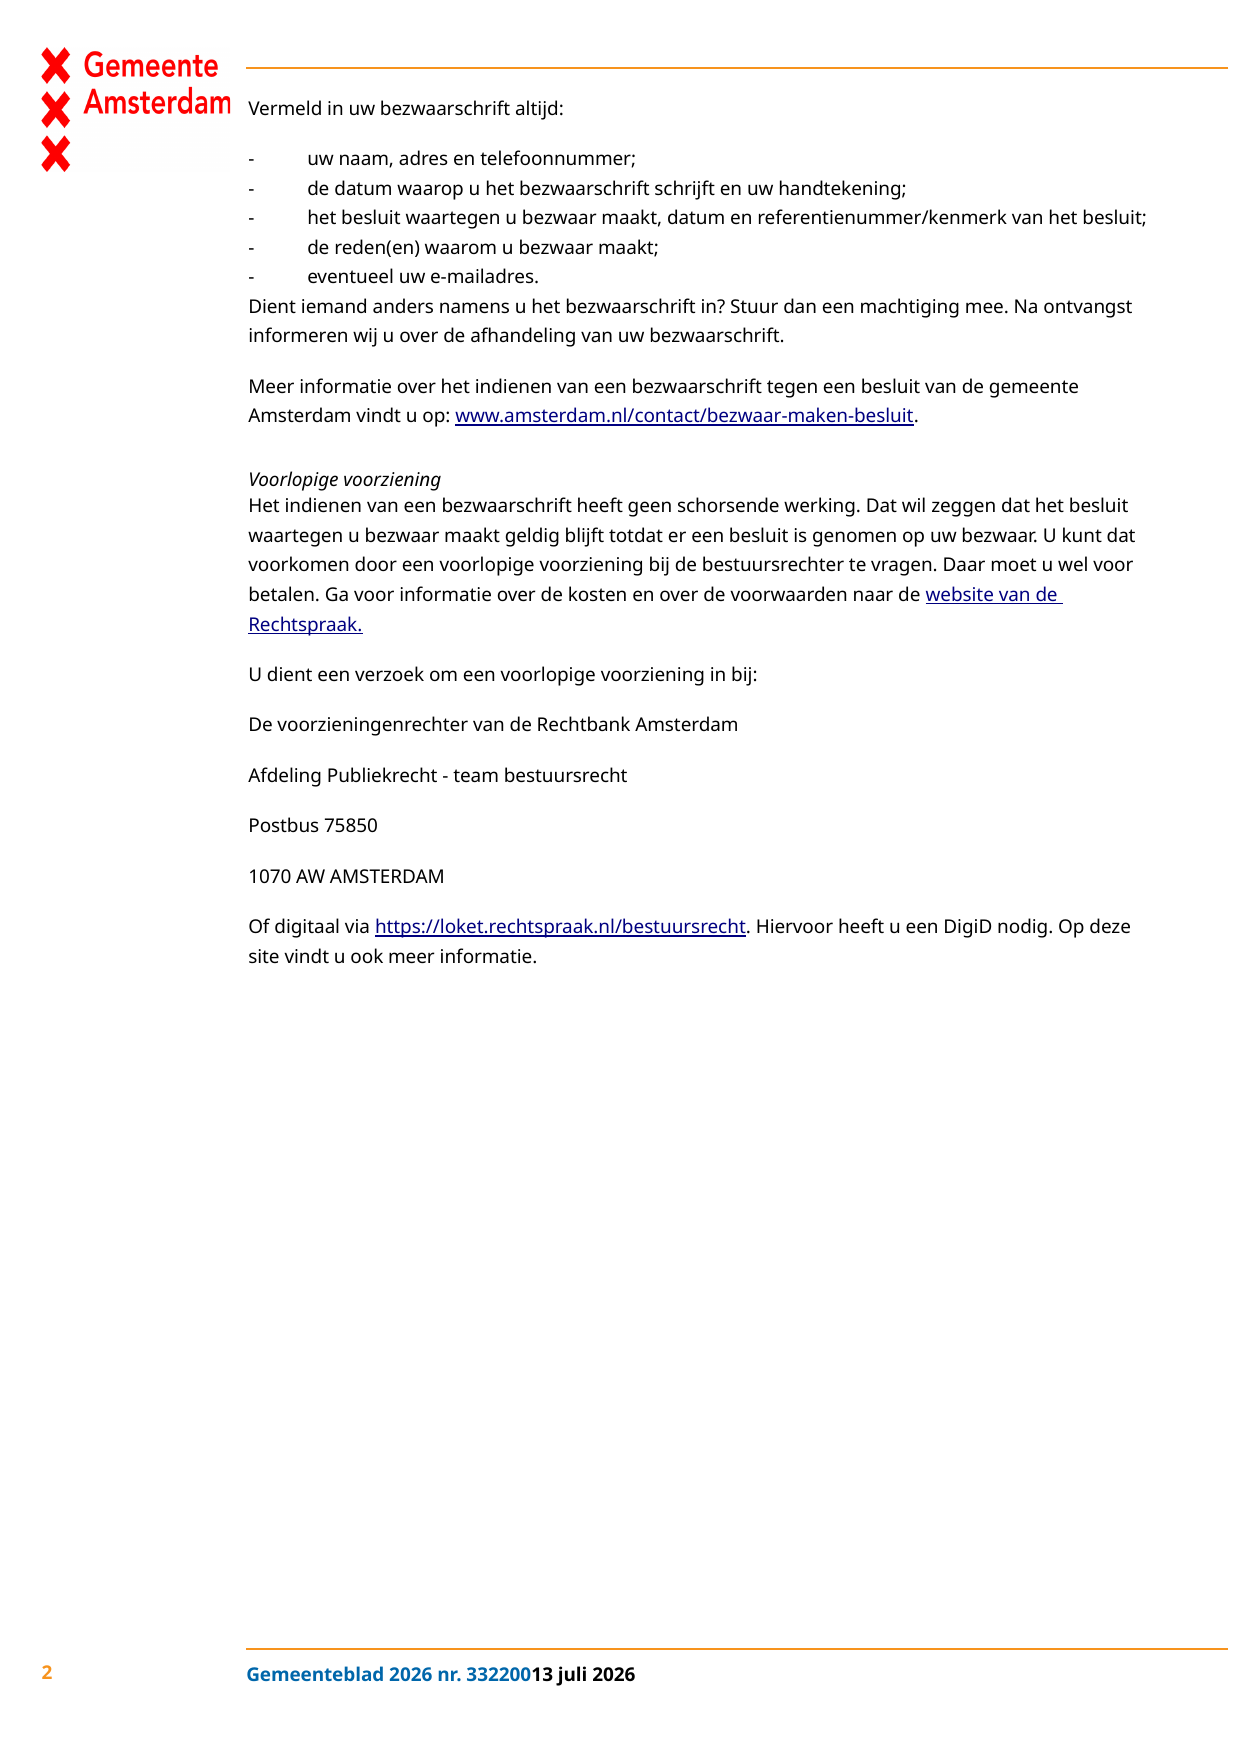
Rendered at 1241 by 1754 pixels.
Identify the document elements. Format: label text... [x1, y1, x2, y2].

text U dient een verzoek om een voorlopige voorziening in bij: [248, 661, 1152, 687]
list eventueel uw e-mailadres. [248, 263, 1152, 289]
text Vermeld in uw bezwaarschrift altijd: [248, 95, 1152, 121]
text Dient iemand anders namens u het bezwaarschrift in? Stuur dan een machtiging mee. Na ontvangst informeren wij u over de afhandeling van uw bezwaarschrift. [248, 293, 1152, 348]
text Voorlopige voorziening [248, 467, 1152, 492]
text Het indienen van een bezwaarschrift heeft geen schorsende werking. Dat wil zeggen dat het besluit waartegen u bezwaar maakt geldig blijft totdat er een besluit is genomen op uw bezwaar. U kunt dat voorkomen door een voorlopige voorziening bij de bestuursrechter te vragen. Daar moet u wel voor betalen. Ga voor informatie over de kosten en over de voorwaarden naar de website van de Rechtspraak. [248, 492, 1152, 636]
list de reden(en) waarom u bezwaar maakt; [248, 234, 1152, 260]
list het besluit waartegen u bezwaar maakt, datum en referentienummer/kenmerk van het besluit; [248, 204, 1152, 230]
text Postbus 75850 [248, 812, 1152, 838]
text 1070 AW AMSTERDAM [248, 863, 1152, 888]
picture [41, 47, 231, 172]
list de datum waarop u het bezwaarschrift schrijft en uw handtekening; [248, 175, 1152, 201]
list uw naam, adres en telefoonnummer; [248, 145, 1152, 171]
text De voorzieningenrechter van de Rechtbank Amsterdam [248, 712, 1152, 737]
text Of digitaal via https://loket.rechtspraak.nl/bestuursrecht. Hiervoor heeft u een DigiD nodig. Op deze site vindt u ook meer informatie. [248, 913, 1152, 968]
text Afdeling Publiekrecht - team bestuursrecht [248, 762, 1152, 788]
text Meer informatie over het indienen van een bezwaarschrift tegen een besluit van de gemeente Amsterdam vindt u op: www.amsterdam.nl/contact/bezwaar-maken-besluit. [248, 373, 1152, 428]
